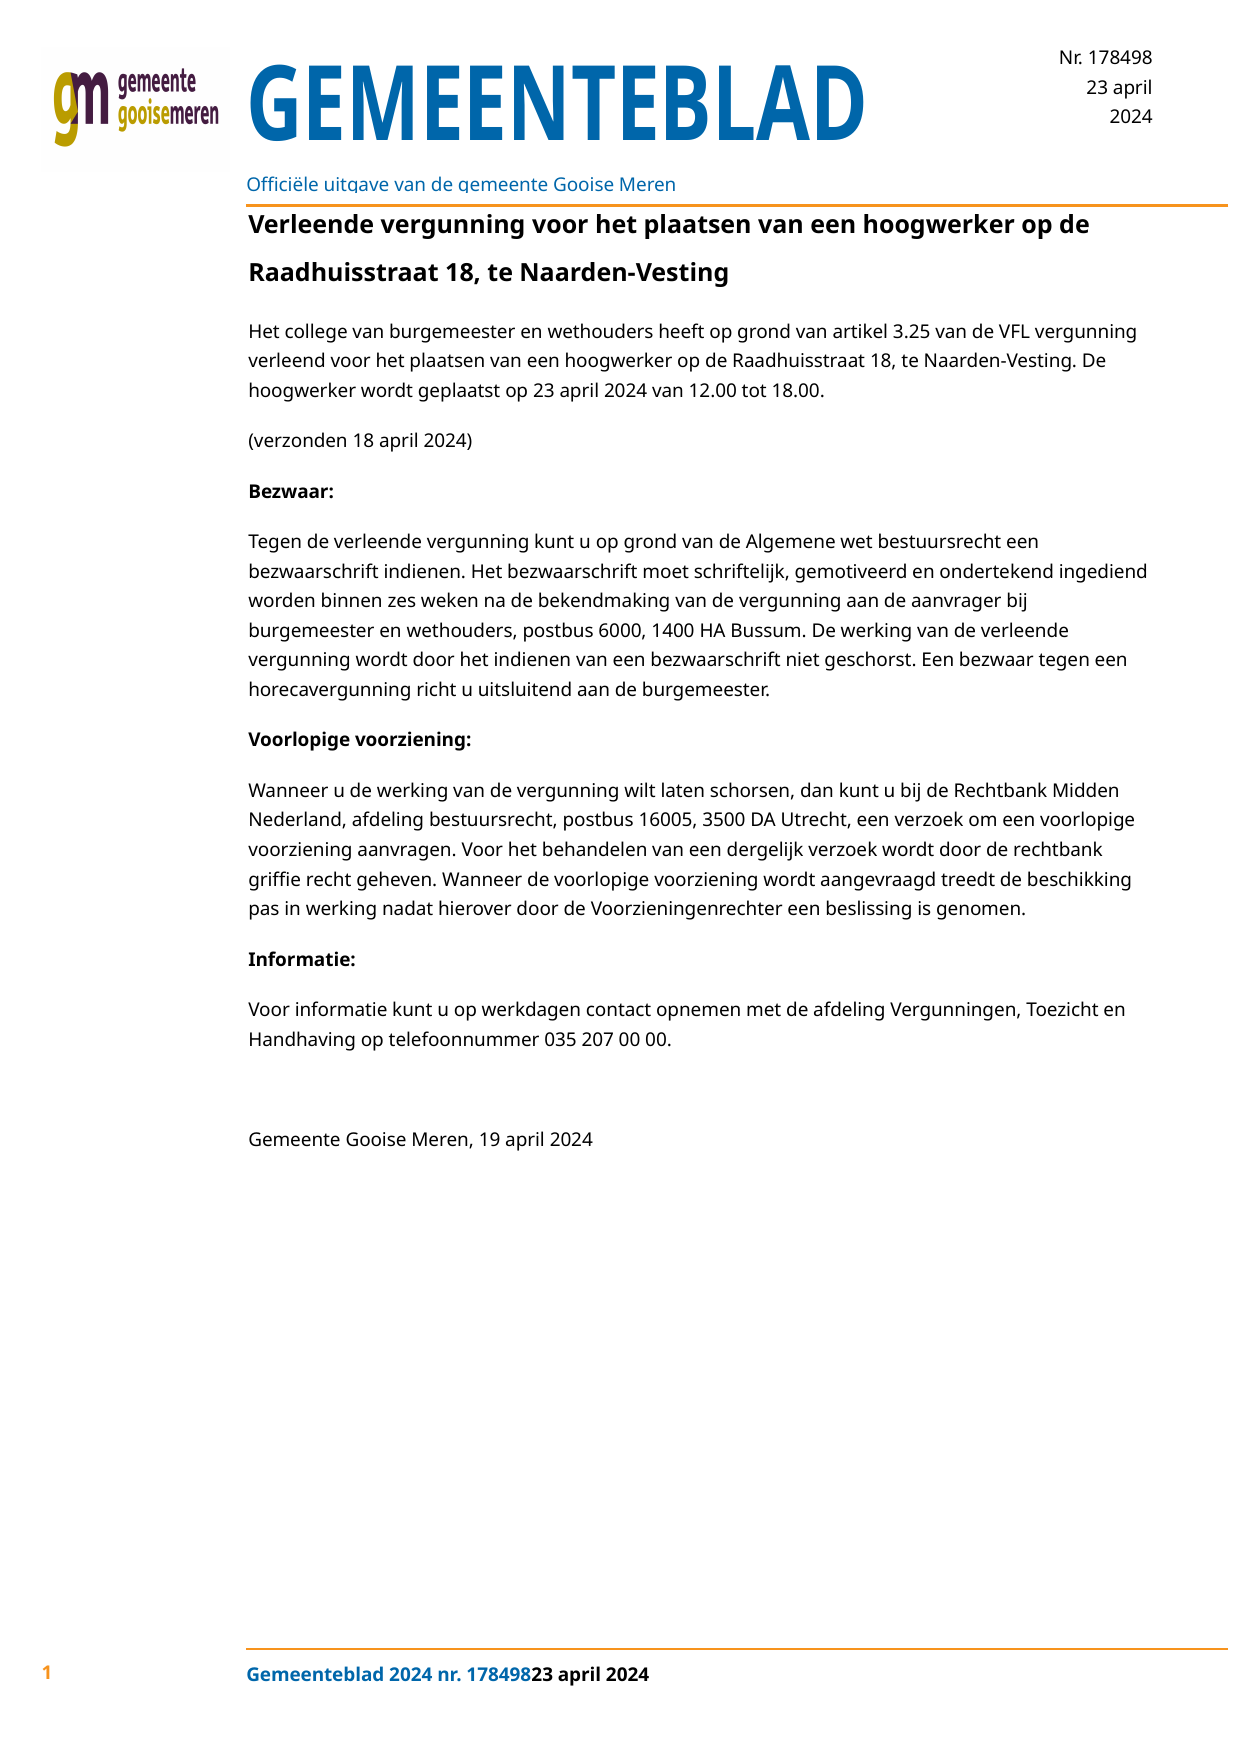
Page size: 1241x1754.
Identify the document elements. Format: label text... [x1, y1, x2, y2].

text Wanneer u de werking van de vergunning wilt laten schorsen, dan kunt u bij de Rechtbank Midden Nederland, afdeling bestuursrecht, postbus 16005, 3500 DA Utrecht, een verzoek om een voorlopige voorziening aanvragen. Voor het behandelen van een dergelijk verzoek wordt door de rechtbank griffie recht geheven. Wanneer de voorlopige voorziening wordt aangevraagd treedt de beschikking pas in werking nadat hierover door de Voorzieningenrechter een beslissing is genomen. [248, 777, 1152, 921]
text Voor informatie kunt u op werkdagen contact opnemen met de afdeling Vergunningen, Toezicht en Handhaving op telefoonnummer 035 207 00 00. [248, 996, 1152, 1052]
text Het college van burgemeester en wethouders heeft op grond van artikel 3.25 van de VFL vergunning verleend voor het plaatsen van een hoogwerker op de Raadhuisstraat 18, te Naarden-Vesting. De hoogwerker wordt geplaatst op 23 april 2024 van 12.00 tot 18.00. [248, 318, 1152, 403]
text Informatie: [248, 946, 1152, 972]
text Voorlopige voorziening: [248, 727, 1152, 752]
text Gemeente Gooise Meren, 19 april 2024 [248, 1127, 1152, 1152]
picture [41, 47, 231, 172]
text Tegen de verleende vergunning kunt u op grond van de Algemene wet bestuursrecht een bezwaarschrift indienen. Het bezwaarschrift moet schriftelijk, gemotiveerd en ondertekend ingediend worden binnen zes weken na de bekendmaking van de vergunning aan de aanvrager bij burgemeester en wethouders, postbus 6000, 1400 HA Bussum. De werking van de verleende vergunning wordt door het indienen van een bezwaarschrift niet geschorst. Een bezwaar tegen een horecavergunning richt u uitsluitend aan de burgemeester. [248, 528, 1152, 702]
text (verzonden 18 april 2024) [248, 427, 1152, 453]
text Bezwaar: [248, 478, 1152, 504]
text Verleende vergunning voor het plaatsen van een hoogwerker op de Raadhuisstraat 18, te Naarden-Vesting [248, 207, 1152, 288]
